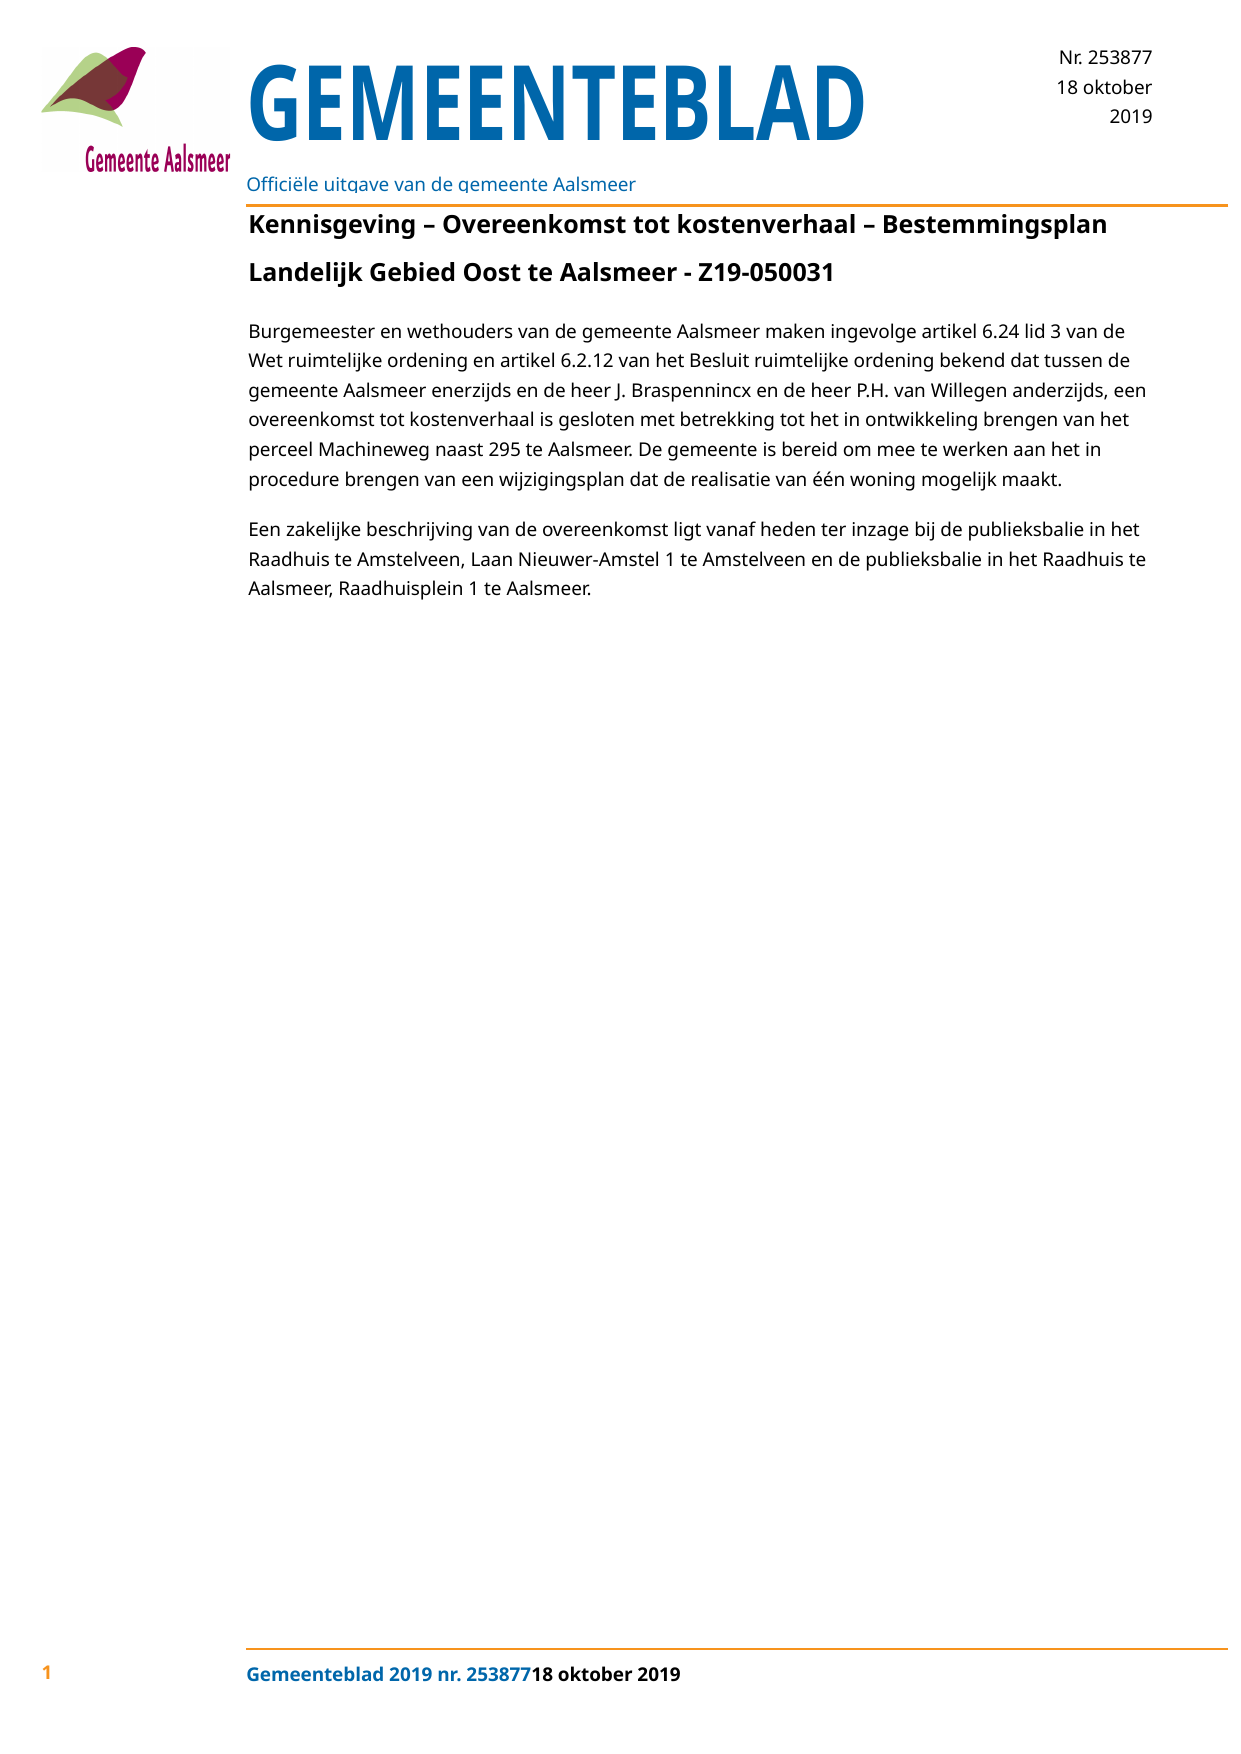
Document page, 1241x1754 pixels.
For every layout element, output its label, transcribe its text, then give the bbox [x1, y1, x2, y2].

text Burgemeester en wethouders van de gemeente Aalsmeer maken ingevolge artikel 6.24 lid 3 van de Wet ruimtelijke ordening en artikel 6.2.12 van het Besluit ruimtelijke ordening bekend dat tussen de gemeente Aalsmeer enerzijds en de heer J. Braspennincx en de heer P.H. van Willegen anderzijds, een overeenkomst tot kostenverhaal is gesloten met betrekking tot het in ontwikkeling brengen van het perceel Machineweg naast 295 te Aalsmeer. De gemeente is bereid om mee te werken aan het in procedure brengen van een wijzigingsplan dat de realisatie van één woning mogelijk maakt. [248, 318, 1152, 492]
text Een zakelijke beschrijving van de overeenkomst ligt vanaf heden ter inzage bij de publieksbalie in het Raadhuis te Amstelveen, Laan Nieuwer-Amstel 1 te Amstelveen en de publieksbalie in het Raadhuis te Aalsmeer, Raadhuisplein 1 te Aalsmeer. [248, 516, 1152, 601]
text Kennisgeving – Overeenkomst tot kostenverhaal – Bestemmingsplan Landelijk Gebied Oost te Aalsmeer - Z19-050031 [248, 207, 1152, 288]
picture [41, 47, 231, 172]
